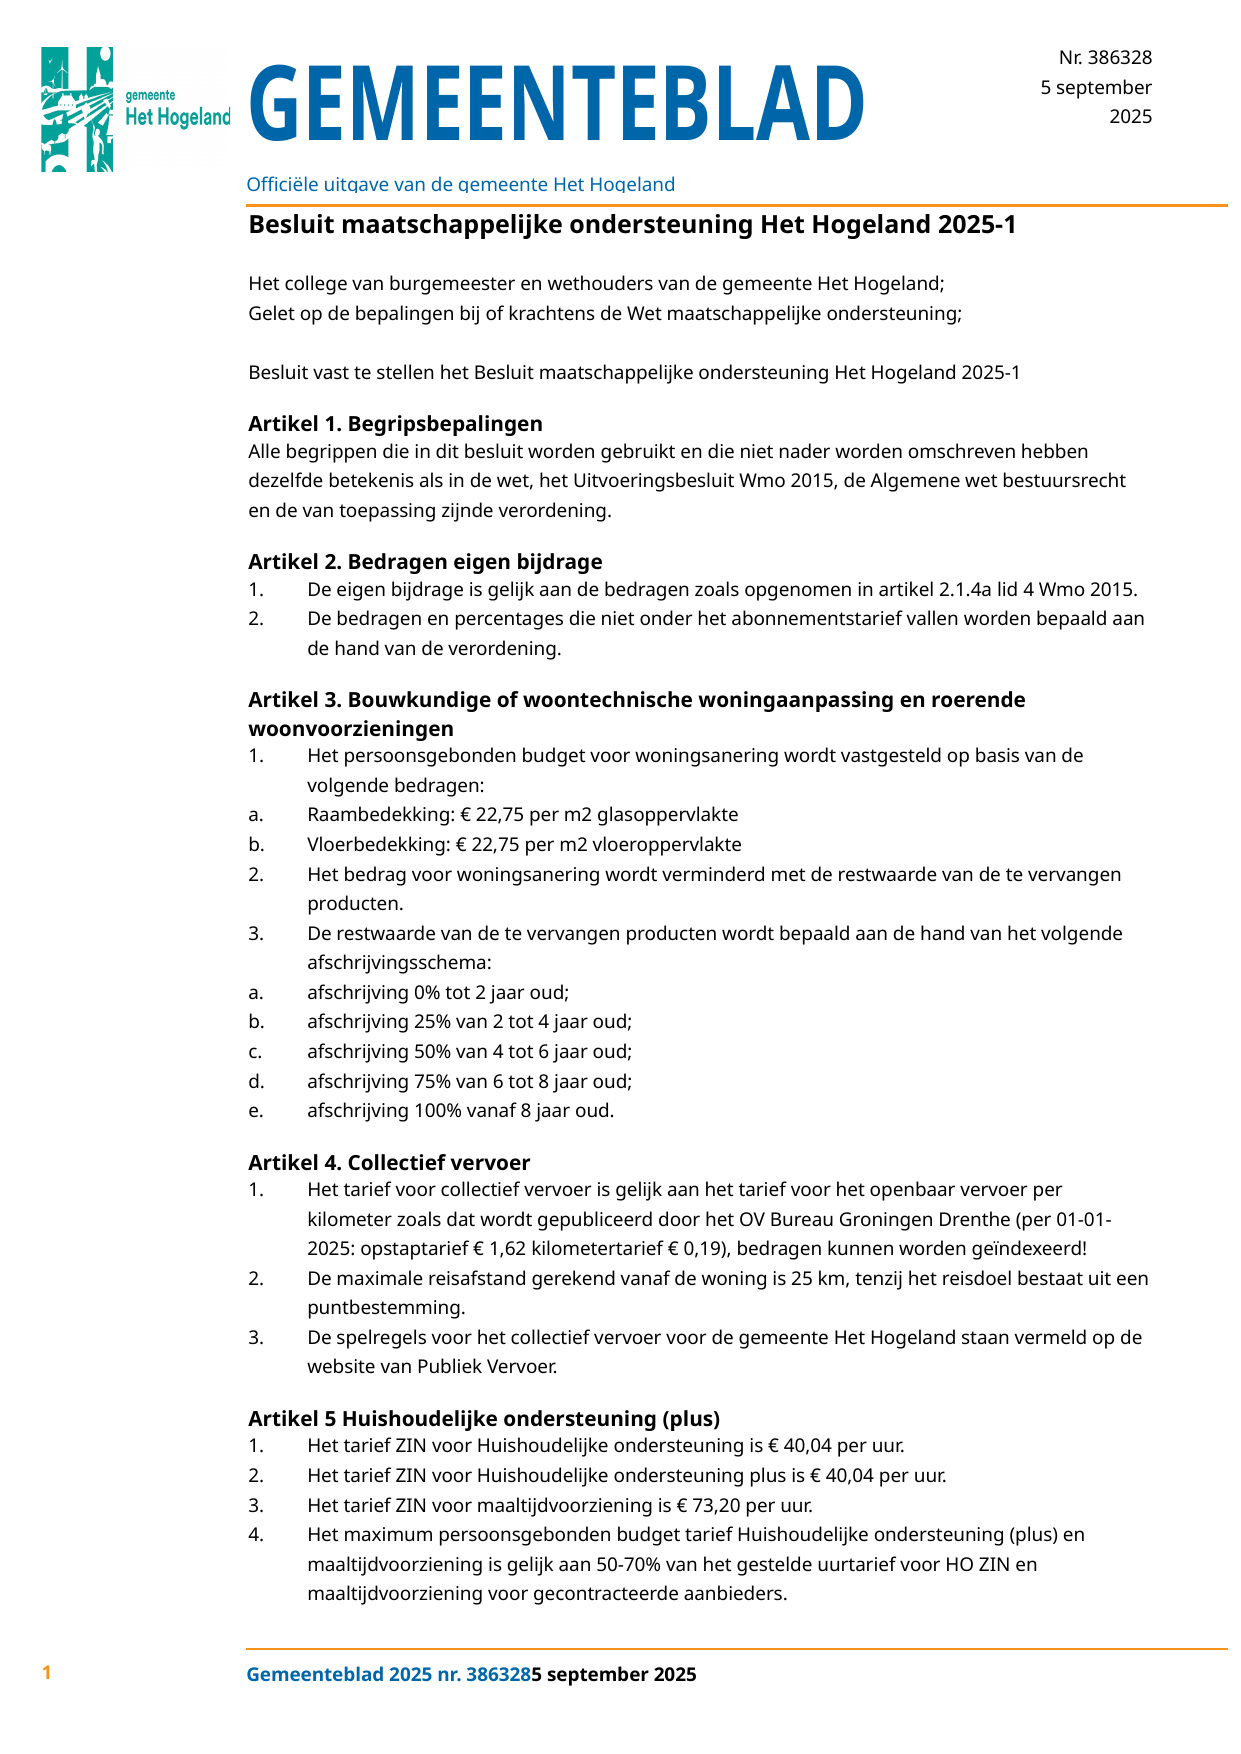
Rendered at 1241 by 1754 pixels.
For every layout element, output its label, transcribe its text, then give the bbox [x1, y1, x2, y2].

picture [41, 47, 231, 172]
list Het tarief ZIN voor Huishoudelijke ondersteuning is € 40,04 per uur. [248, 1433, 1152, 1458]
text Alle begrippen die in dit besluit worden gebruikt en die niet nader worden omschreven hebben dezelfde betekenis als in de wet, het Uitvoeringsbesluit Wmo 2015, de Algemene wet bestuursrecht en de van toepassing zijnde verordening. [248, 438, 1152, 523]
list afschrijving 0% tot 2 jaar oud; [248, 979, 1152, 1005]
list afschrijving 25% van 2 tot 4 jaar oud; [248, 1009, 1152, 1034]
list afschrijving 100% vanaf 8 jaar oud. [248, 1097, 1152, 1123]
text Artikel 3. Bouwkundige of woontechnische woningaanpassing en roerende woonvoorzieningen [248, 686, 1152, 742]
list De maximale reisafstand gerekend vanaf de woning is 25 km, tenzij het reisdoel bestaat uit een puntbestemming. [248, 1265, 1152, 1320]
list Het tarief ZIN voor Huishoudelijke ondersteuning plus is € 40,04 per uur. [248, 1462, 1152, 1488]
list Het bedrag voor woningsanering wordt verminderd met de restwaarde van de te vervangen producten. [248, 861, 1152, 916]
list afschrijving 75% van 6 tot 8 jaar oud; [248, 1068, 1152, 1093]
text Besluit maatschappelijke ondersteuning Het Hogeland 2025-1 [248, 207, 1152, 241]
text Artikel 2. Bedragen eigen bijdrage [248, 547, 1152, 576]
list De spelregels voor het collectief vervoer voor de gemeente Het Hogeland staan vermeld op de website van Publiek Vervoer. [248, 1324, 1152, 1379]
list De eigen bijdrage is gelijk aan de bedragen zoals opgenomen in artikel 2.1.4a lid 4 Wmo 2015. [248, 576, 1152, 602]
text Gelet op de bepalingen bij of krachtens de Wet maatschappelijke ondersteuning; [248, 300, 1152, 326]
list Het tarief voor collectief vervoer is gelijk aan het tarief voor het openbaar vervoer per kilometer zoals dat wordt gepubliceerd door het OV Bureau Groningen Drenthe (per 01-01-2025: opstaptarief € 1,62 kilometertarief € 0,19), bedragen kunnen worden geïndexeerd! [248, 1176, 1152, 1261]
text Artikel 4. Collectief vervoer [248, 1148, 1152, 1176]
list Het persoonsgebonden budget voor woningsanering wordt vastgesteld op basis van de volgende bedragen: [248, 742, 1152, 798]
list Raambedekking: € 22,75 per m2 glasoppervlakte [248, 802, 1152, 827]
list Vloerbedekking: € 22,75 per m2 vloeroppervlakte [248, 831, 1152, 857]
list De bedragen en percentages die niet onder het abonnementstarief vallen worden bepaald aan de hand van de verordening. [248, 606, 1152, 661]
list Het tarief ZIN voor maaltijdvoorziening is € 73,20 per uur. [248, 1492, 1152, 1517]
text Besluit vast te stellen het Besluit maatschappelijke ondersteuning Het Hogeland 2025-1 [248, 359, 1152, 385]
list De restwaarde van de te vervangen producten wordt bepaald aan de hand van het volgende afschrijvingsschema: [248, 920, 1152, 975]
text Het college van burgemeester en wethouders van de gemeente Het Hogeland; [248, 270, 1152, 296]
list afschrijving 50% van 4 tot 6 jaar oud; [248, 1038, 1152, 1064]
text Artikel 5 Huishoudelijke ondersteuning (plus) [248, 1404, 1152, 1433]
text Artikel 1. Begripsbepalingen [248, 409, 1152, 438]
list Het maximum persoonsgebonden budget tarief Huishoudelijke ondersteuning (plus) en maaltijdvoorziening is gelijk aan 50-70% van het gestelde uurtarief voor HO ZIN en maaltijdvoorziening voor gecontracteerde aanbieders. [248, 1521, 1152, 1606]
